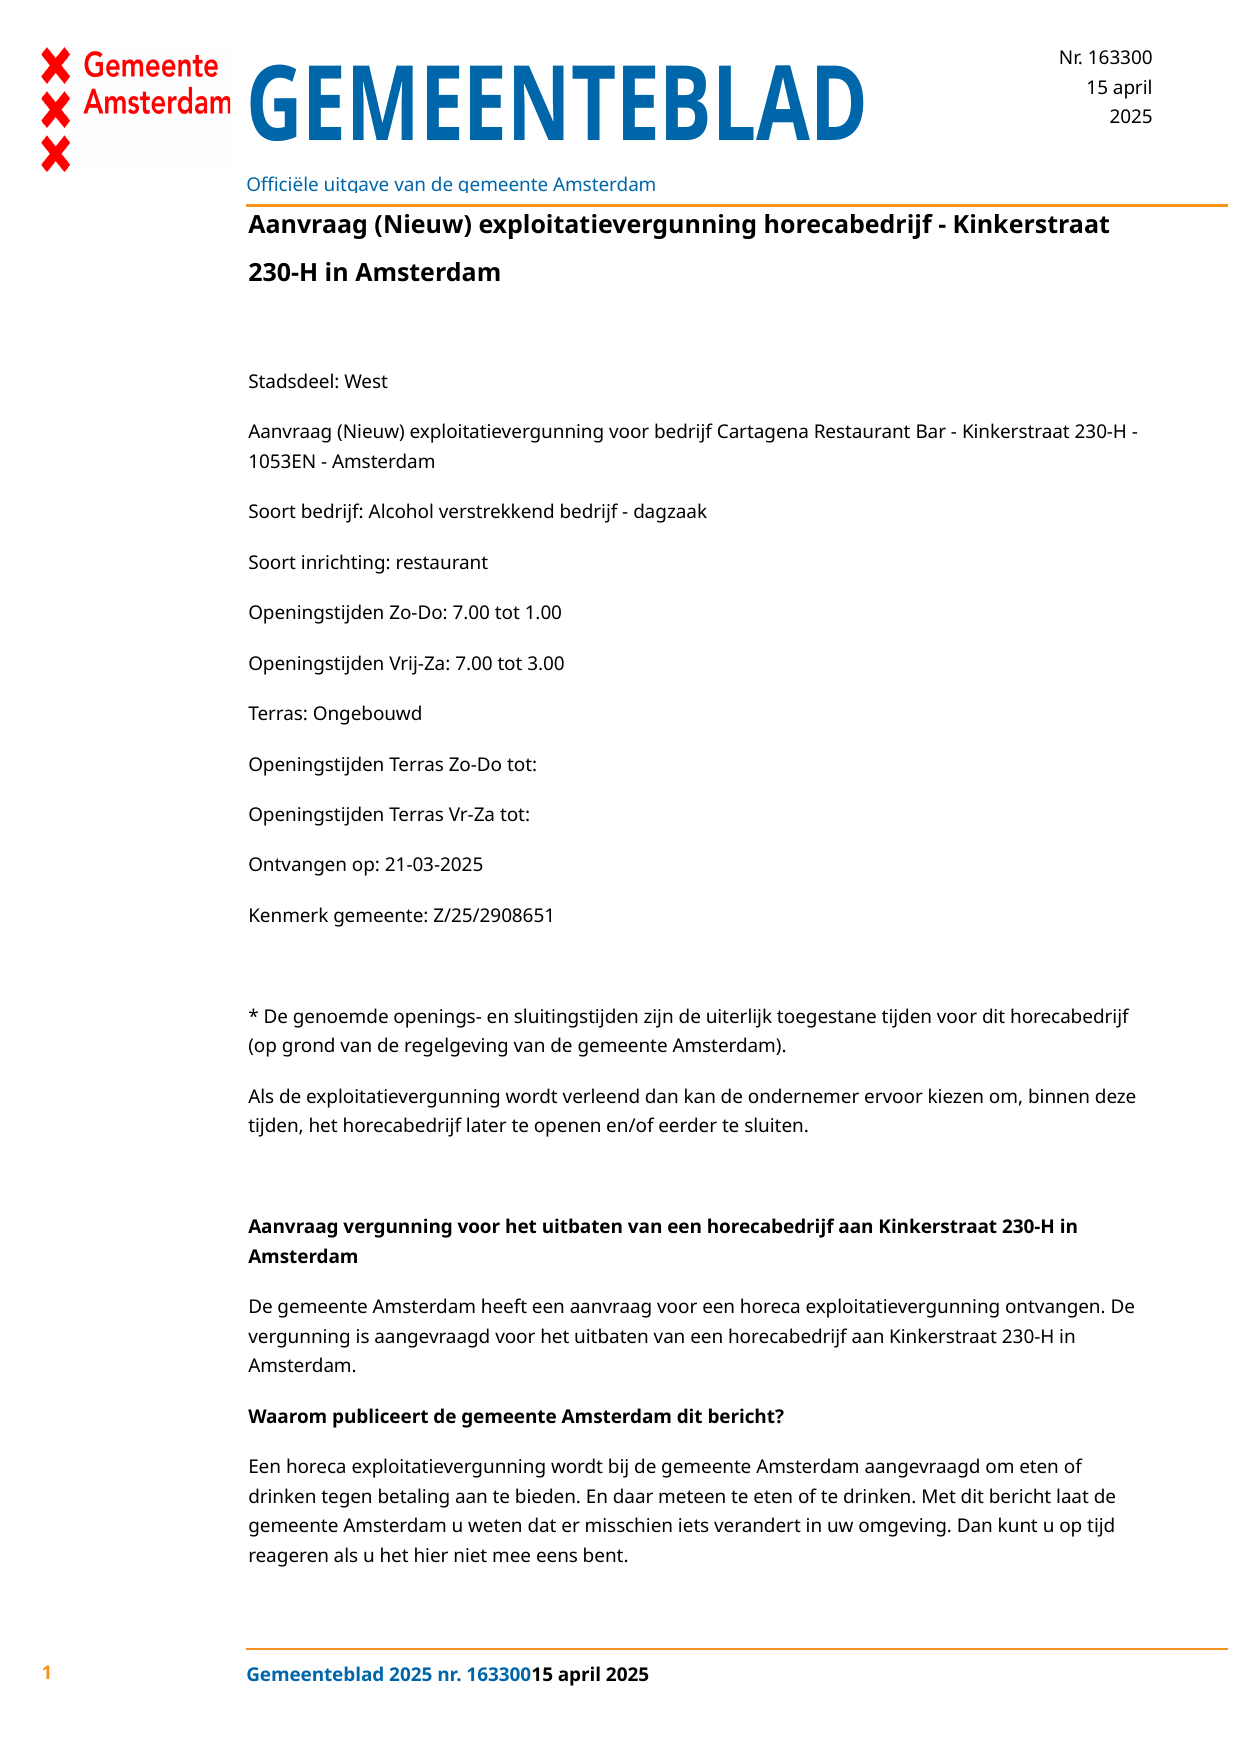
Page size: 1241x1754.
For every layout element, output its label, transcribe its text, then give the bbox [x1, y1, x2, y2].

text Soort bedrijf: Alcohol verstrekkend bedrijf - dagzaak [248, 499, 1152, 524]
text * De genoemde openings- en sluitingstijden zijn de uiterlijk toegestane tijden voor dit horecabedrijf (op grond van de regelgeving van de gemeente Amsterdam). [248, 1003, 1152, 1058]
text Aanvraag (Nieuw) exploitatievergunning voor bedrijf Cartagena Restaurant Bar - Kinkerstraat 230-H - 1053EN - Amsterdam [248, 419, 1152, 474]
text Stadsdeel: West [248, 368, 1152, 394]
text Kenmerk gemeente: Z/25/2908651 [248, 902, 1152, 928]
text Openingstijden Zo-Do: 7.00 tot 1.00 [248, 599, 1152, 625]
text Ontvangen op: 21-03-2025 [248, 852, 1152, 877]
text Terras: Ongebouwd [248, 700, 1152, 726]
text Aanvraag vergunning voor het uitbaten van een horecabedrijf aan Kinkerstraat 230-H in Amsterdam [248, 1213, 1152, 1269]
text Openingstijden Terras Zo-Do tot: [248, 751, 1152, 777]
picture [41, 47, 231, 172]
text Aanvraag (Nieuw) exploitatievergunning horecabedrijf - Kinkerstraat 230-H in Amsterdam [248, 207, 1152, 288]
text Soort inrichting: restaurant [248, 549, 1152, 575]
text De gemeente Amsterdam heeft een aanvraag voor een horeca exploitatievergunning ontvangen. De vergunning is aangevraagd voor het uitbaten van een horecabedrijf aan Kinkerstraat 230-H in Amsterdam. [248, 1293, 1152, 1378]
text Openingstijden Vrij-Za: 7.00 tot 3.00 [248, 650, 1152, 676]
text Een horeca exploitatievergunning wordt bij de gemeente Amsterdam aangevraagd om eten of drinken tegen betaling aan te bieden. En daar meteen te eten of te drinken. Met dit bericht laat de gemeente Amsterdam u weten dat er misschien iets verandert in uw omgeving. Dan kunt u op tijd reageren als u het hier niet mee eens bent. [248, 1453, 1152, 1568]
text Openingstijden Terras Vr-Za tot: [248, 801, 1152, 827]
text Als de exploitatievergunning wordt verleend dan kan de ondernemer ervoor kiezen om, binnen deze tijden, het horecabedrijf later te openen en/of eerder te sluiten. [248, 1083, 1152, 1138]
text Waarom publiceert de gemeente Amsterdam dit bericht? [248, 1403, 1152, 1429]
